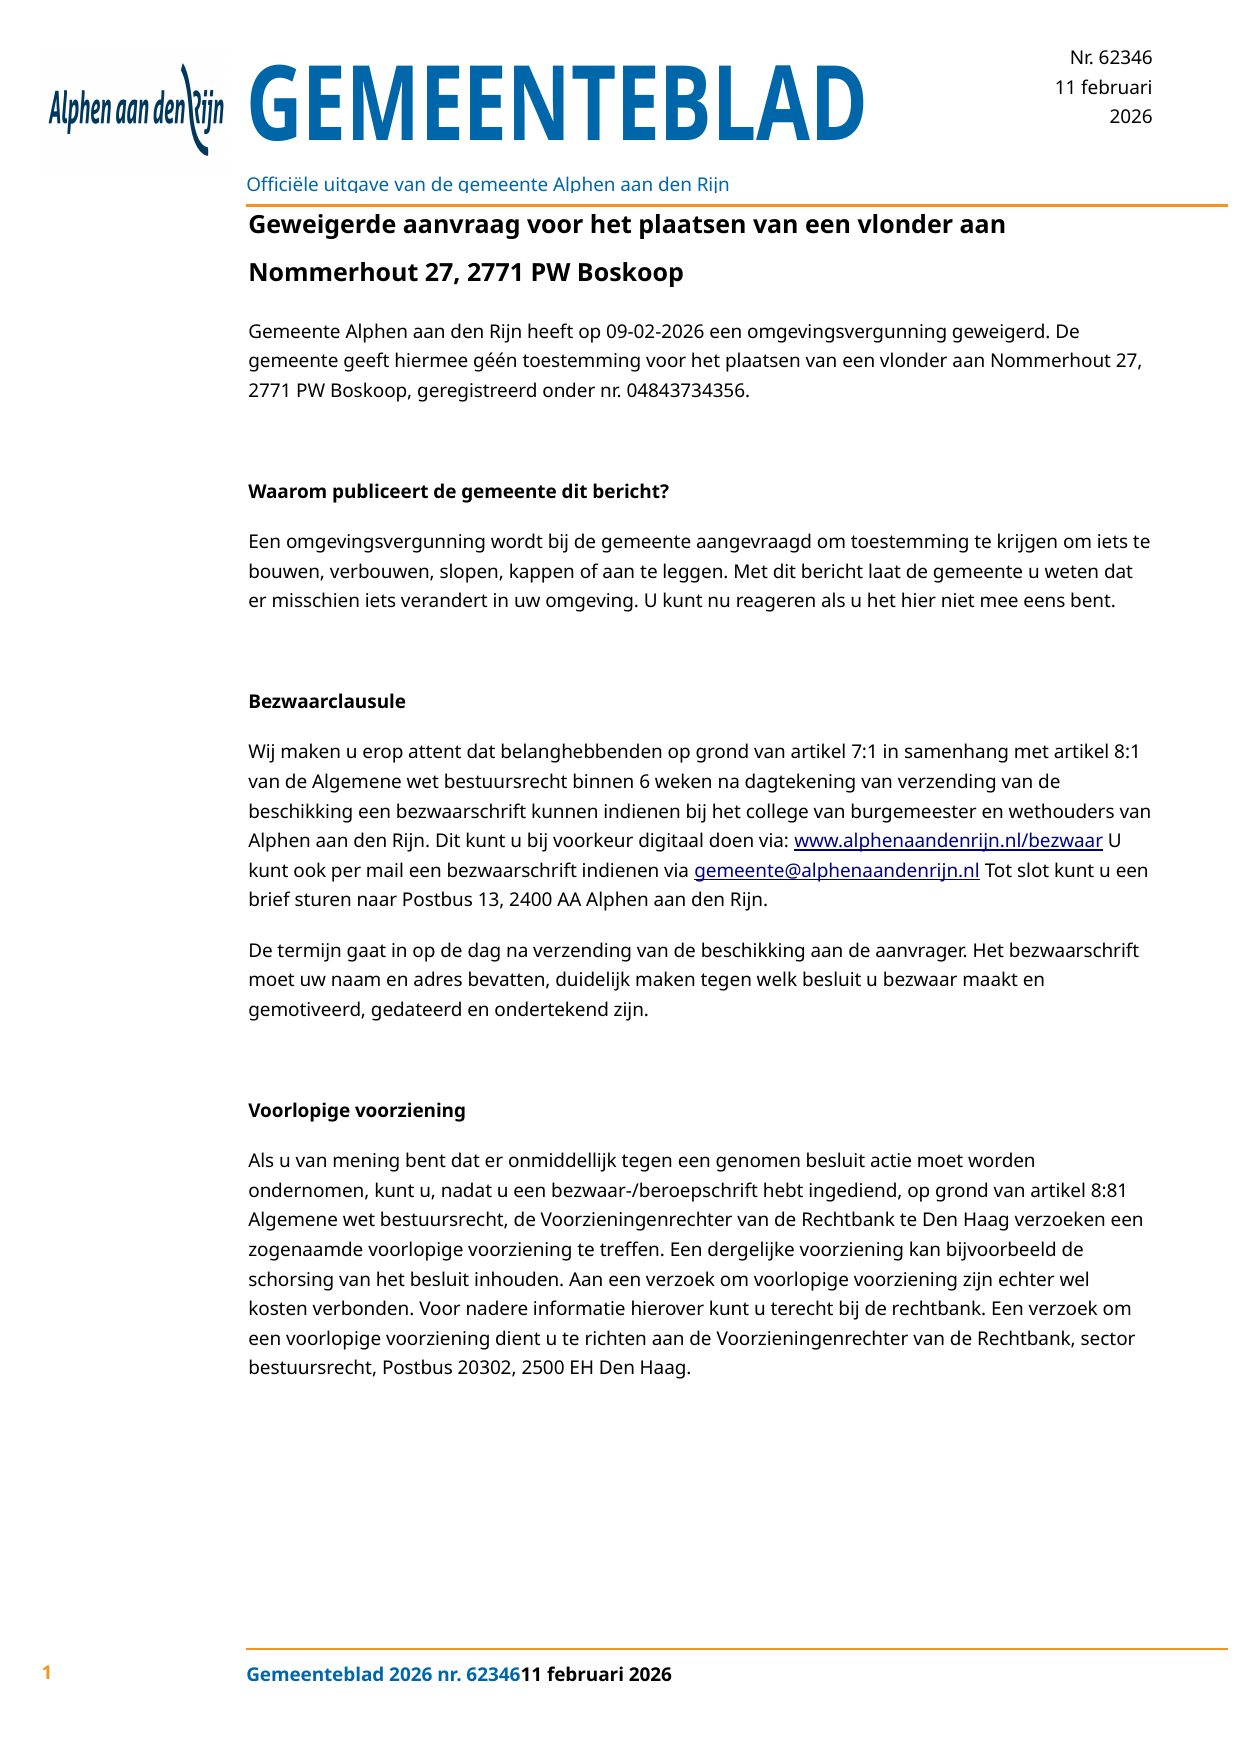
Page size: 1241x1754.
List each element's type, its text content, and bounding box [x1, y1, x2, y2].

text De termijn gaat in op de dag na verzending van de beschikking aan de aanvrager. Het bezwaarschrift moet uw naam en adres bevatten, duidelijk maken tegen welk besluit u bezwaar maakt en gemotiveerd, gedateerd en ondertekend zijn. [248, 937, 1152, 1022]
text Geweigerde aanvraag voor het plaatsen van een vlonder aan Nommerhout 27, 2771 PW Boskoop [248, 207, 1152, 288]
text Wij maken u erop attent dat belanghebbenden op grond van artikel 7:1 in samenhang met artikel 8:1 van de Algemene wet bestuursrecht binnen 6 weken na dagtekening van verzending van de beschikking een bezwaarschrift kunnen indienen bij het college van burgemeester en wethouders van Alphen aan den Rijn. Dit kunt u bij voorkeur digitaal doen via: www.alphenaandenrijn.nl/bezwaar U kunt ook per mail een bezwaarschrift indienen via gemeente@alphenaandenrijn.nl Tot slot kunt u een brief sturen naar Postbus 13, 2400 AA Alphen aan den Rijn. [248, 739, 1152, 912]
text Een omgevingsvergunning wordt bij de gemeente aangevraagd om toestemming te krijgen om iets te bouwen, verbouwen, slopen, kappen of aan te leggen. Met dit bericht laat de gemeente u weten dat er misschien iets verandert in uw omgeving. U kunt nu reageren als u het hier niet mee eens bent. [248, 528, 1152, 613]
text Als u van mening bent dat er onmiddellijk tegen een genomen besluit actie moet worden ondernomen, kunt u, nadat u een bezwaar-/beroepschrift hebt ingediend, op grond van artikel 8:81 Algemene wet bestuursrecht, de Voorzieningenrechter van de Rechtbank te Den Haag verzoeken een zogenaamde voorlopige voorziening te treffen. Een dergelijke voorziening kan bijvoorbeeld de schorsing van het besluit inhouden. Aan een verzoek om voorlopige voorziening zijn echter wel kosten verbonden. Voor nadere informatie hierover kunt u terecht bij de rechtbank. Een verzoek om een voorlopige voorziening dient u te richten aan de Voorzieningenrechter van de Rechtbank, sector bestuursrecht, Postbus 20302, 2500 EH Den Haag. [248, 1147, 1152, 1380]
picture [41, 47, 231, 172]
text Bezwaarclausule [248, 688, 1152, 714]
text Gemeente Alphen aan den Rijn heeft op 09-02-2026 een omgevingsvergunning geweigerd. De gemeente geeft hiermee géén toestemming voor het plaatsen van een vlonder aan Nommerhout 27, 2771 PW Boskoop, geregistreerd onder nr. 04843734356. [248, 318, 1152, 403]
text Waarom publiceert de gemeente dit bericht? [248, 478, 1152, 504]
text Voorlopige voorziening [248, 1097, 1152, 1123]
